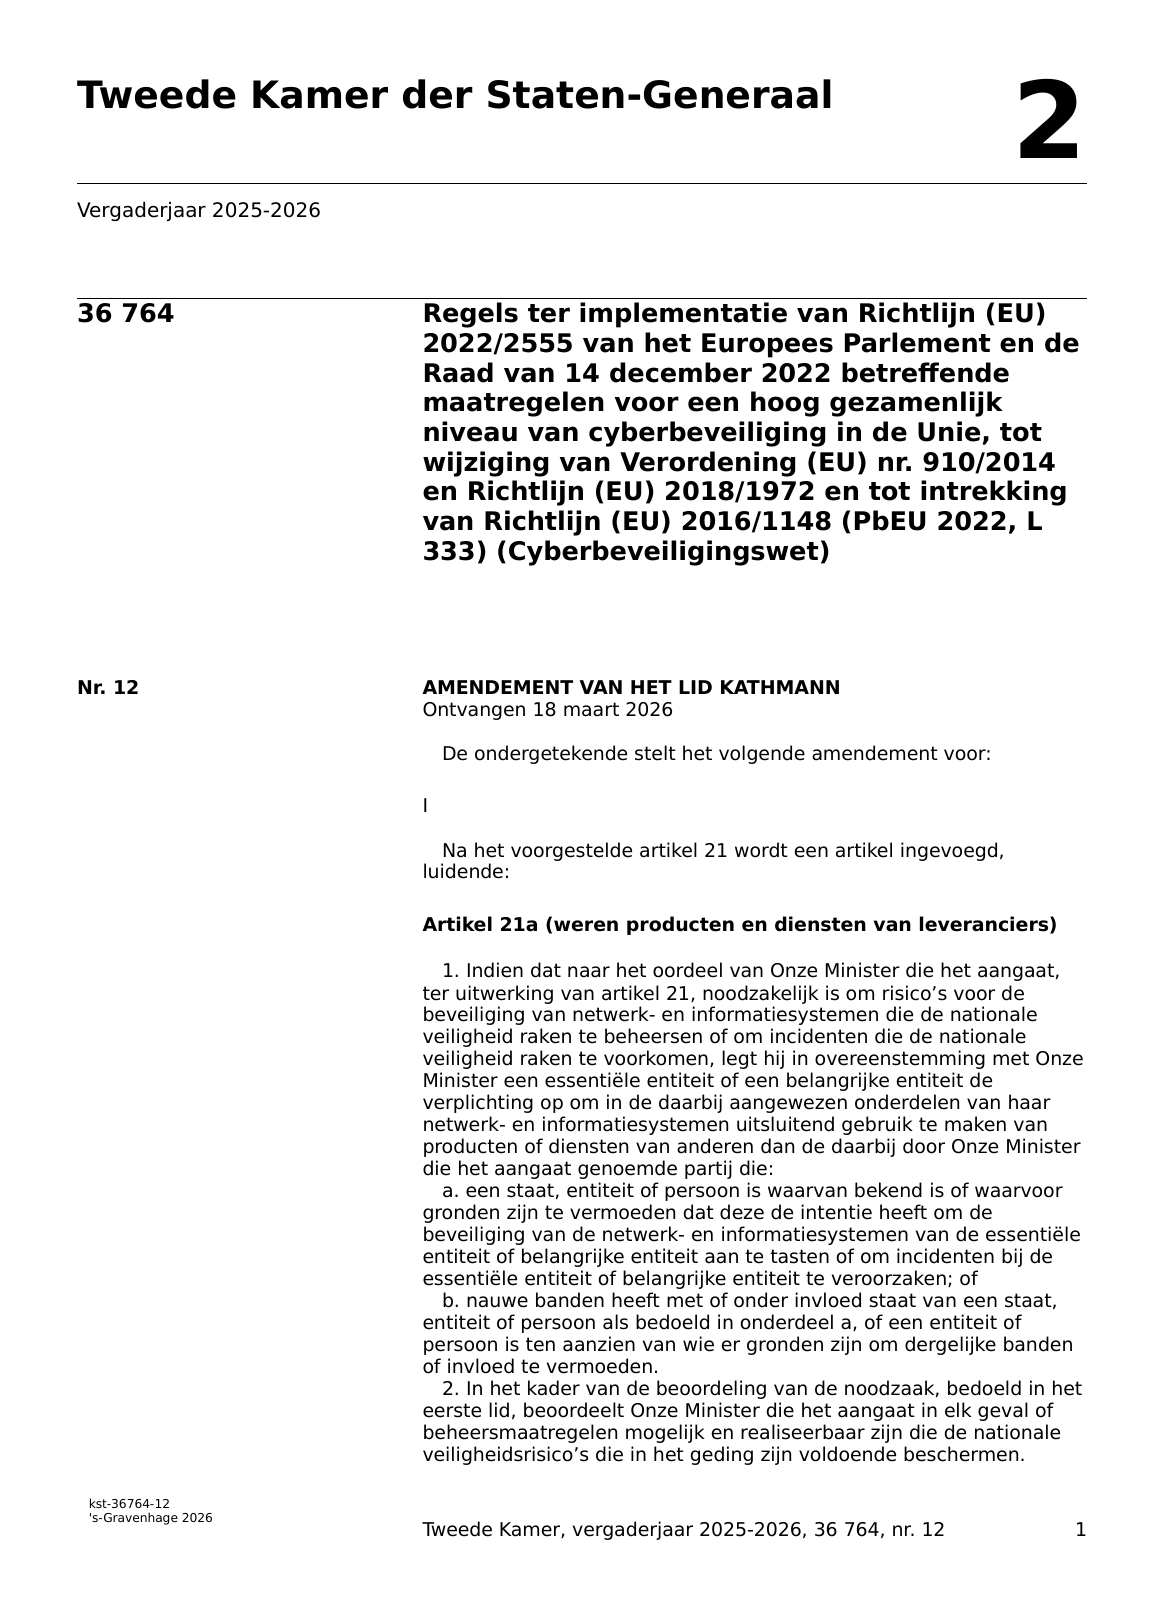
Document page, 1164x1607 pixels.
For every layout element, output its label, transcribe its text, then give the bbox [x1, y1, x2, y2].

text 's-Gravenhage 2026 [88, 1511, 323, 1525]
text Na het voorgestelde artikel 21 wordt een artikel ingevoegd, luidende: [422, 839, 1087, 883]
text kst-36764-12 [88, 1497, 323, 1511]
text b. nauwe banden heeft met of onder invloed staat van een staat, entiteit of persoon als bedoeld in onderdeel a, of een entiteit of persoon is ten aanzien van wie er gronden zijn om dergelijke banden of invloed te vermoeden. [422, 1290, 1087, 1378]
text a. een staat, entiteit of persoon is waarvan bekend is of waarvoor gronden zijn te vermoeden dat deze de intentie heeft om de beveiliging van de netwerk- en informatiesystemen van de essentiële entiteit of belangrijke entiteit aan te tasten of om incidenten bij de essentiële entiteit of belangrijke entiteit te veroorzaken; of [422, 1180, 1087, 1290]
subtitle Artikel 21a (weren producten en diensten van leveranciers) [422, 913, 1087, 935]
subtitle Nr. 12 AMENDEMENT VAN HET LID KATHMANN [77, 677, 1087, 699]
table_cell Vergaderjaar 2025-2026 [77, 184, 1087, 298]
subtitle I [422, 795, 1087, 817]
subtitle 36 764 Regels ter implementatie van Richtlijn (EU) 2022/2555 van het Europees Parlement en de Raad van 14 december 2022 betreffende maatregelen voor een hoog gezamenlijk niveau van cyberbeveiliging in de Unie, tot wijziging van Verordening (EU) nr. 910/2014 en Richtlijn (EU) 2018/1972 en tot intrekking van Richtlijn (EU) 2016/1148 (PbEU 2022, L 333) (Cyberbeveiligingswet) [77, 299, 1087, 566]
table_header Tweede Kamer der Staten-Generaal [77, 59, 886, 183]
text Ontvangen 18 maart 2026 [422, 699, 1087, 721]
text 1. Indien dat naar het oordeel van Onze Minister die het aangaat, ter uitwerking van artikel 21, noodzakelijk is om risico’s voor de beveiliging van netwerk- en informatiesystemen die de nationale veiligheid raken te beheersen of om incidenten die de nationale veiligheid raken te voorkomen, legt hij in overeenstemming met Onze Minister een essentiële entiteit of een belangrijke entiteit de verplichting op om in de daarbij aangewezen onderdelen van haar netwerk- en informatiesystemen uitsluitend gebruik te maken van producten of diensten van anderen dan de daarbij door Onze Minister die het aangaat genoemde partij die: [422, 960, 1087, 1180]
text De ondergetekende stelt het volgende amendement voor: [422, 743, 1087, 765]
table_header 2 [886, 59, 1087, 183]
text 2. In het kader van de beoordeling van de noodzaak, bedoeld in het eerste lid, beoordeelt Onze Minister die het aangaat in elk geval of beheersmaatregelen mogelijk en realiseerbaar zijn die de nationale veiligheidsrisico’s die in het geding zijn voldoende beschermen. [422, 1378, 1087, 1466]
